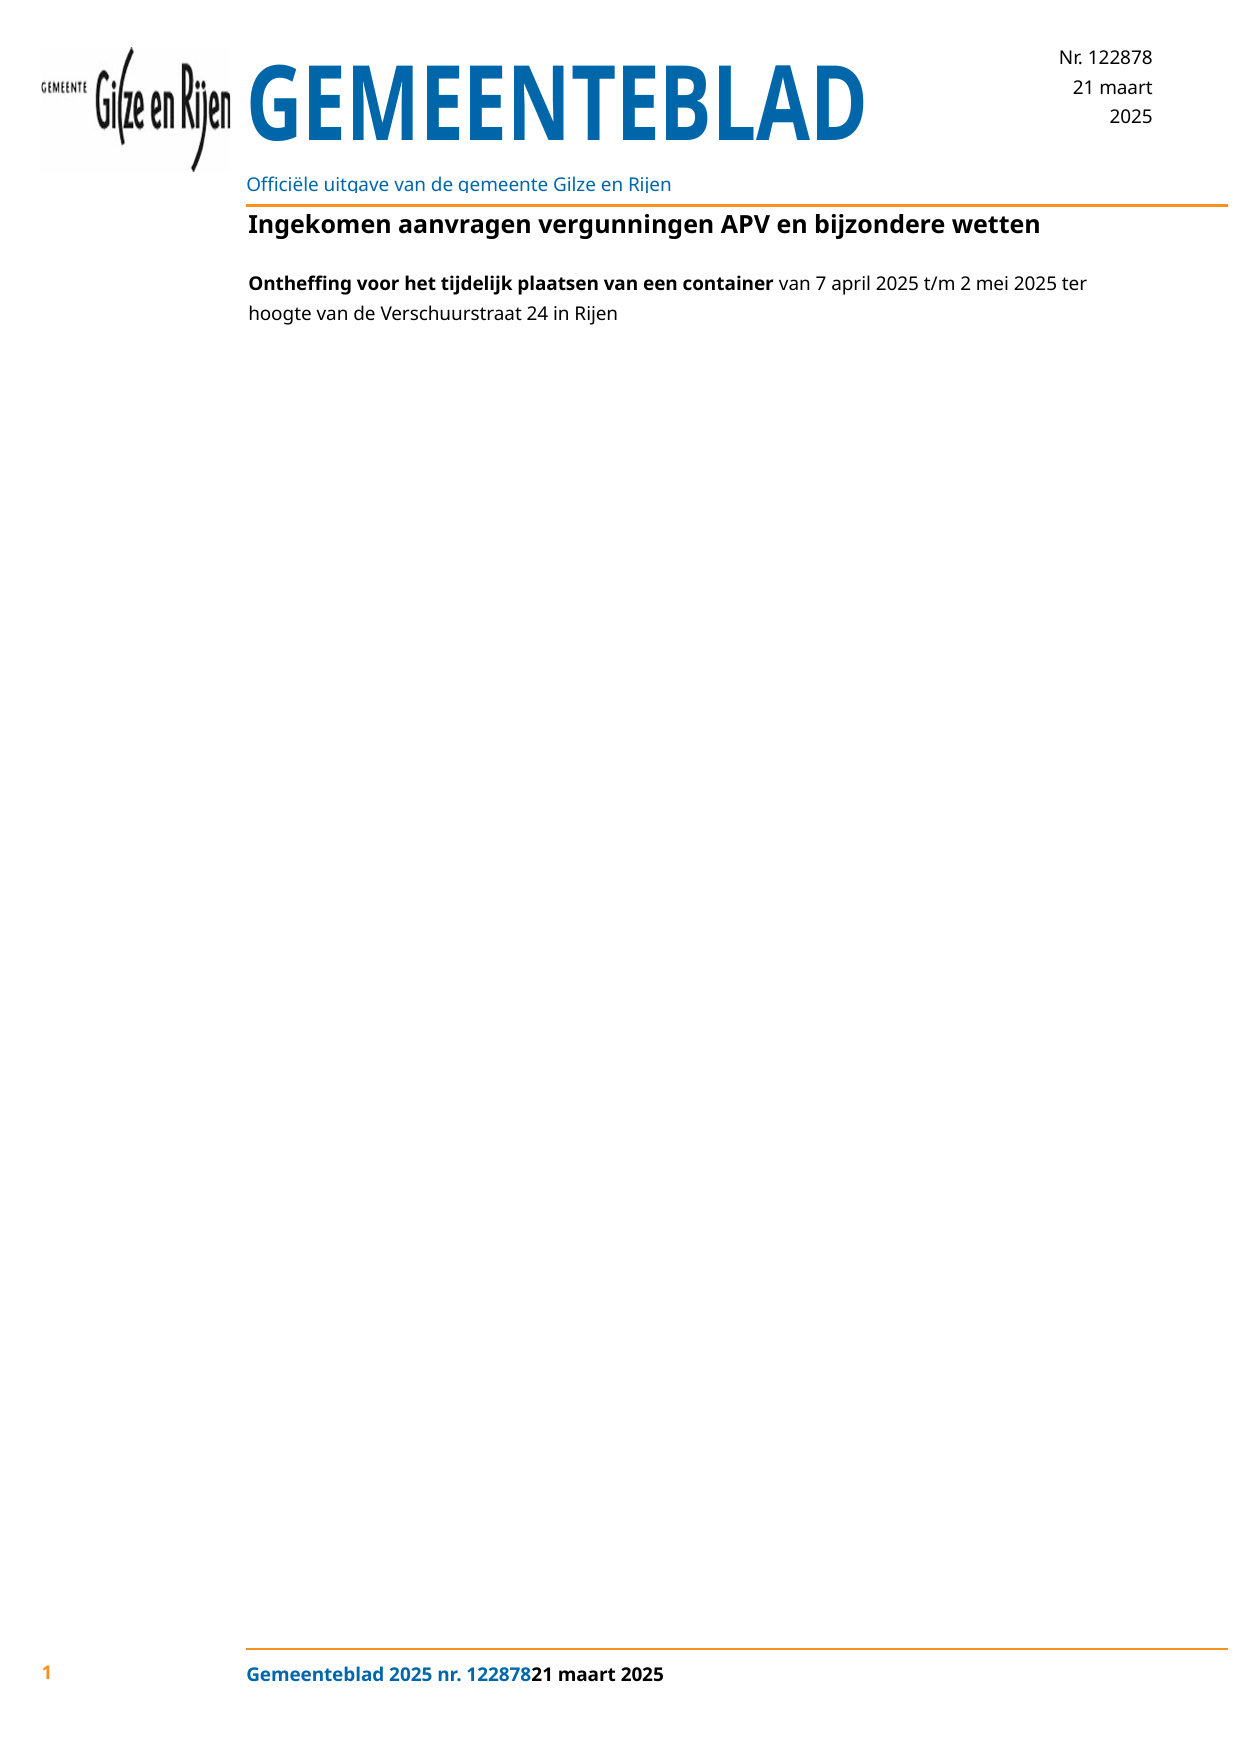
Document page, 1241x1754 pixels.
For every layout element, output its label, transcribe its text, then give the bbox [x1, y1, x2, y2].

text Ontheffing voor het tijdelijk plaatsen van een container van 7 april 2025 t/m 2 mei 2025 ter hoogte van de Verschuurstraat 24 in Rijen [248, 270, 1152, 326]
picture [41, 47, 231, 172]
text Ingekomen aanvragen vergunningen APV en bijzondere wetten [248, 207, 1152, 241]
